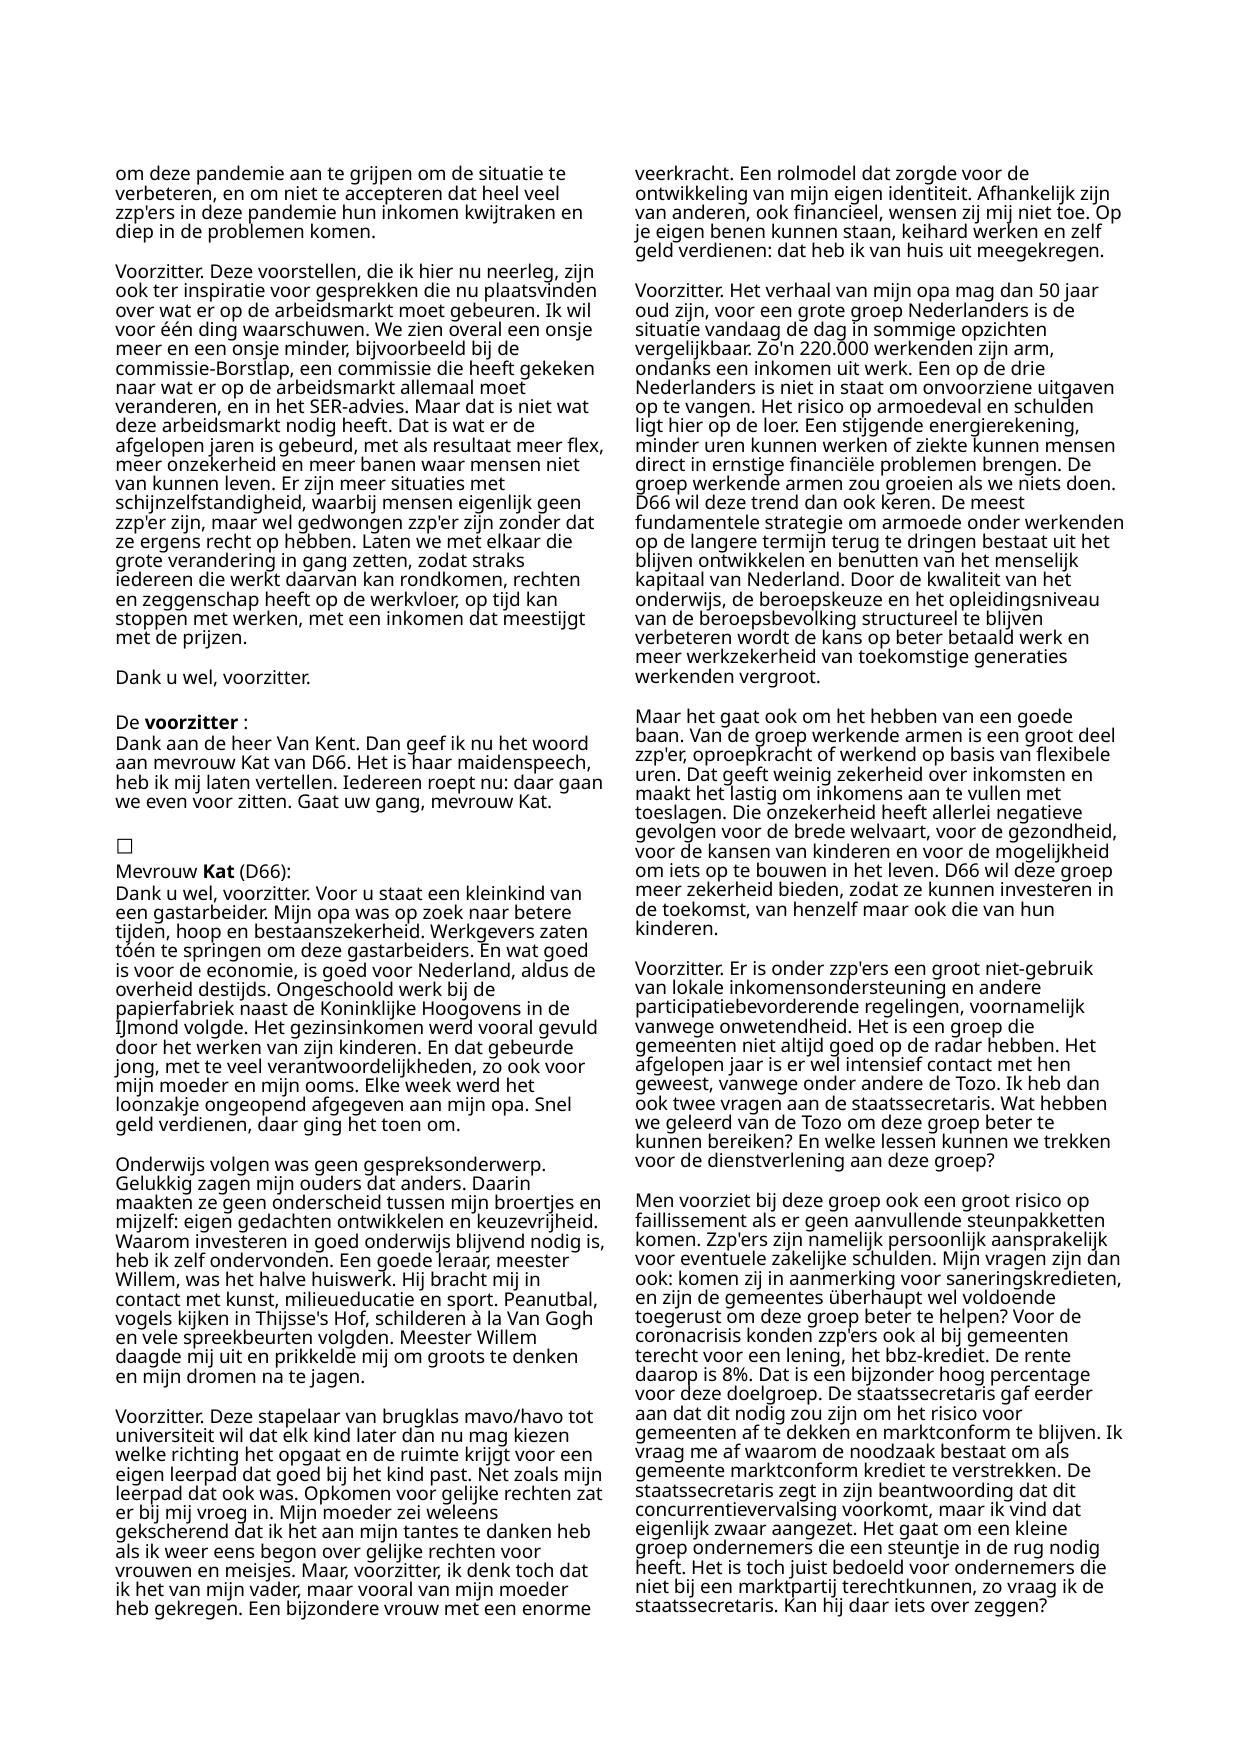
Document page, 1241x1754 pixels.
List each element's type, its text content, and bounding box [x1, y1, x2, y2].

text ⬜ [115, 833, 605, 859]
text Voorzitter. Het verhaal van mijn opa mag dan 50 jaar oud zijn, voor een grote groep Nederlanders is de situatie vandaag de dag in sommige opzichten vergelijkbaar. Zo'n 220.000 werkenden zijn arm, ondanks een inkomen uit werk. Een op de drie Nederlanders is niet in staat om onvoorziene uitgaven op te vangen. Het risico op armoedeval en schulden ligt hier op de loer. Een stijgende energierekening, minder uren kunnen werken of ziekte kunnen mensen direct in ernstige financiële problemen brengen. De groep werkende armen zou groeien als we niets doen. D66 wil deze trend dan ook keren. De meest fundamentele strategie om armoede onder werkenden op de langere termijn terug te dringen bestaat uit het blijven ontwikkelen en benutten van het menselijk kapitaal van Nederland. Door de kwaliteit van het onderwijs, de beroepskeuze en het opleidingsniveau van de beroepsbevolking structureel te blijven verbeteren wordt de kans op beter betaald werk en meer werkzekerheid van toekomstige generaties werkenden vergroot. [635, 282, 1125, 687]
text Mevrouw Kat (D66): [115, 859, 605, 884]
text Dank aan de heer Van Kent. Dan geef ik nu het woord aan mevrouw Kat van D66. Het is haar maidenspeech, heb ik mij laten vertellen. Iedereen roept nu: daar gaan we even voor zitten. Gaat uw gang, mevrouw Kat. [115, 735, 605, 812]
text De voorzitter : [115, 709, 605, 735]
text Voorzitter. Deze stapelaar van brugklas mavo/havo tot universiteit wil dat elk kind later dan nu mag kiezen welke richting het opgaat en de ruimte krijgt voor een eigen leerpad dat goed bij het kind past. Net zoals mijn leerpad dat ook was. Opkomen voor gelijke rechten zat er bij mij vroeg in. Mijn moeder zei weleens gekscherend dat ik het aan mijn tantes te danken heb als ik weer eens begon over gelijke rechten voor vrouwen en meisjes. Maar, voorzitter, ik denk toch dat ik het van mijn vader, maar vooral van mijn moeder heb gekregen. Een bijzondere vrouw met een enorme [115, 1408, 605, 1620]
text Dank u wel, voorzitter. [115, 669, 605, 688]
text veerkracht. Een rolmodel dat zorgde voor de ontwikkeling van mijn eigen identiteit. Afhankelijk zijn van anderen, ook financieel, wensen zij mij niet toe. Op je eigen benen kunnen staan, keihard werken en zelf geld verdienen: dat heb ik van huis uit meegekregen. [635, 165, 1125, 262]
text Onderwijs volgen was geen gespreksonderwerp. Gelukkig zagen mijn ouders dat anders. Daarin maakten ze geen onderscheid tussen mijn broertjes en mijzelf: eigen gedachten ontwikkelen en keuzevrijheid. Waarom investeren in goed onderwijs blijvend nodig is, heb ik zelf ondervonden. Een goede leraar, meester Willem, was het halve huiswerk. Hij bracht mij in contact met kunst, milieueducatie en sport. Peanutbal, vogels kijken in Thijsse's Hof, schilderen à la Van Gogh en vele spreekbeurten volgden. Meester Willem daagde mij uit en prikkelde mij om groots te denken en mijn dromen na te jagen. [115, 1156, 605, 1387]
text Maar het gaat ook om het hebben van een goede baan. Van de groep werkende armen is een groot deel zzp'er, oproepkracht of werkend op basis van flexibele uren. Dat geeft weinig zekerheid over inkomsten en maakt het lastig om inkomens aan te vullen met toeslagen. Die onzekerheid heeft allerlei negatieve gevolgen voor de brede welvaart, voor de gezondheid, voor de kansen van kinderen en voor de mogelijkheid om iets op te bouwen in het leven. D66 wil deze groep meer zekerheid bieden, zodat ze kunnen investeren in de toekomst, van henzelf maar ook die van hun kinderen. [635, 708, 1125, 939]
text Voorzitter. Deze voorstellen, die ik hier nu neerleg, zijn ook ter inspiratie voor gesprekken die nu plaatsvinden over wat er op de arbeidsmarkt moet gebeuren. Ik wil voor één ding waarschuwen. We zien overal een onsje meer en een onsje minder, bijvoorbeeld bij de commissie-Borstlap, een commissie die heeft gekeken naar wat er op de arbeidsmarkt allemaal moet veranderen, en in het SER-advies. Maar dat is niet wat deze arbeidsmarkt nodig heeft. Dat is wat er de afgelopen jaren is gebeurd, met als resultaat meer flex, meer onzekerheid en meer banen waar mensen niet van kunnen leven. Er zijn meer situaties met schijnzelfstandigheid, waarbij mensen eigenlijk geen zzp'er zijn, maar wel gedwongen zzp'er zijn zonder dat ze ergens recht op hebben. Laten we met elkaar die grote verandering in gang zetten, zodat straks iedereen die werkt daarvan kan rondkomen, rechten en zeggenschap heeft op de werkvloer, op tijd kan stoppen met werken, met een inkomen dat meestijgt met de prijzen. [115, 263, 605, 648]
text Voorzitter. Er is onder zzp'ers een groot niet-gebruik van lokale inkomensondersteuning en andere participatiebevorderende regelingen, voornamelijk vanwege onwetendheid. Het is een groep die gemeenten niet altijd goed op de radar hebben. Het afgelopen jaar is er wel intensief contact met hen geweest, vanwege onder andere de Tozo. Ik heb dan ook twee vragen aan de staatssecretaris. Wat hebben we geleerd van de Tozo om deze groep beter te kunnen bereiken? En welke lessen kunnen we trekken voor de dienstverlening aan deze groep? [635, 960, 1125, 1172]
text Dank u wel, voorzitter. Voor u staat een kleinkind van een gastarbeider. Mijn opa was op zoek naar betere tijden, hoop en bestaanszekerheid. Werkgevers zaten tóén te springen om deze gastarbeiders. En wat goed is voor de economie, is goed voor Nederland, aldus de overheid destijds. Ongeschoold werk bij de papierfabriek naast de Koninklijke Hoogovens in de IJmond volgde. Het gezinsinkomen werd vooral gevuld door het werken van zijn kinderen. En dat gebeurde jong, met te veel verantwoordelijkheden, zo ook voor mijn moeder en mijn ooms. Elke week werd het loonzakje ongeopend afgegeven aan mijn opa. Snel geld verdienen, daar ging het toen om. [115, 884, 605, 1135]
text Men voorziet bij deze groep ook een groot risico op faillissement als er geen aanvullende steunpakketten komen. Zzp'ers zijn namelijk persoonlijk aansprakelijk voor eventuele zakelijke schulden. Mijn vragen zijn dan ook: komen zij in aanmerking voor saneringskredieten, en zijn de gemeentes überhaupt wel voldoende toegerust om deze groep beter te helpen? Voor de coronacrisis konden zzp'ers ook al bij gemeenten terecht voor een lening, het bbz-krediet. De rente daarop is 8%. Dat is een bijzonder hoog percentage voor deze doelgroep. De staatssecretaris gaf eerder aan dat dit nodig zou zijn om het risico voor gemeenten af te dekken en marktconform te blijven. Ik vraag me af waarom de noodzaak bestaat om als gemeente marktconform krediet te verstrekken. De staatssecretaris zegt in zijn beantwoording dat dit concurrentievervalsing voorkomt, maar ik vind dat eigenlijk zwaar aangezet. Het gaat om een kleine groep ondernemers die een steuntje in de rug nodig heeft. Het is toch juist bedoeld voor ondernemers die niet bij een marktpartij terechtkunnen, zo vraag ik de staatssecretaris. Kan hij daar iets over zeggen? [635, 1192, 1125, 1616]
text om deze pandemie aan te grijpen om de situatie te verbeteren, en om niet te accepteren dat heel veel zzp'ers in deze pandemie hun inkomen kwijtraken en diep in de problemen komen. [115, 165, 605, 242]
